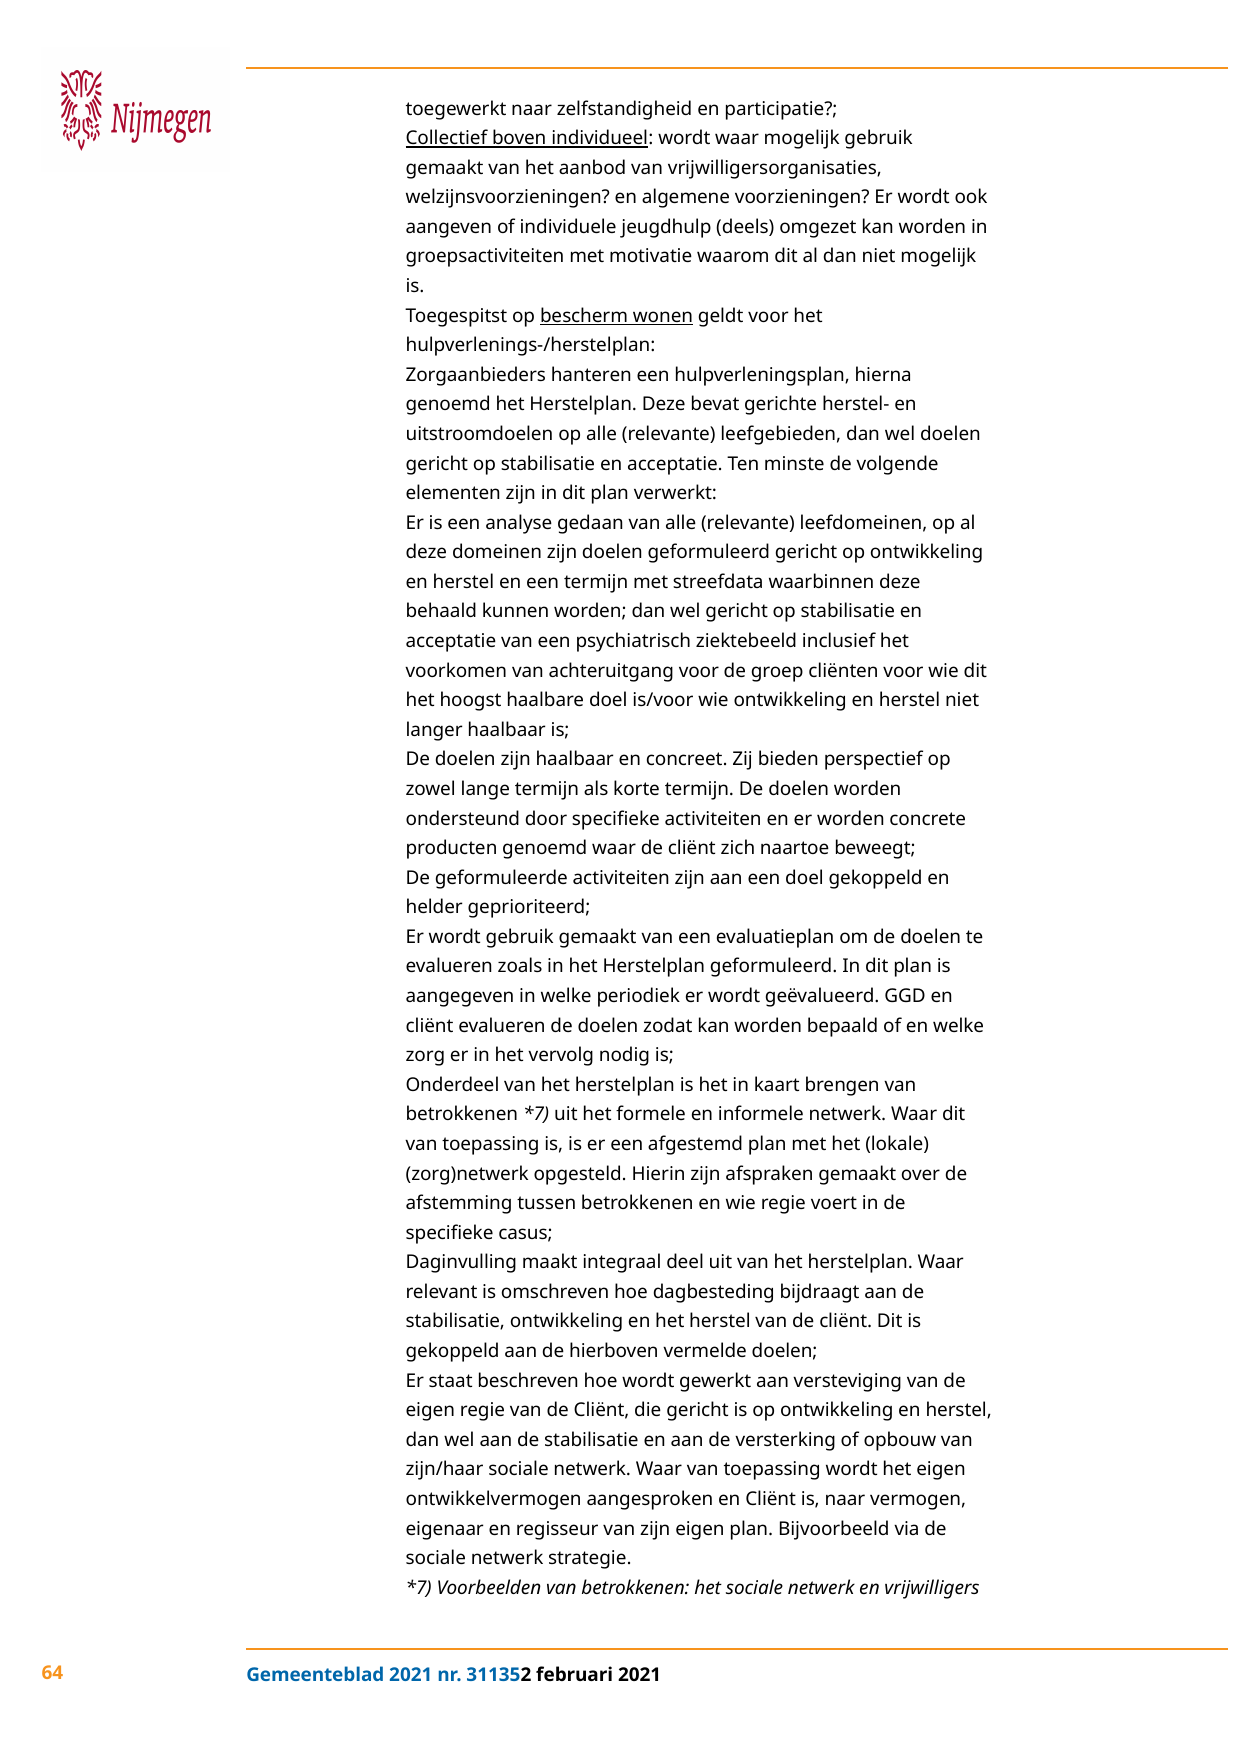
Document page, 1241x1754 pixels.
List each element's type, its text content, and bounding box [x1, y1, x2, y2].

table_cell toegewerkt naar zelfstandigheid en participatie?; Collectief boven individueel: wordt waar mogelijk gebruik gemaakt van het aanbod van vrijwilligersorganisaties, welzijnsvoorzieningen? en algemene voorzieningen? Er wordt ook aangeven of individuele jeugdhulp (deels) omgezet kan worden in groepsactiviteiten met motivatie waarom dit al dan niet mogelijk is. Toegespitst op bescherm wonen geldt voor het hulpverlenings-/herstelplan: Zorgaanbieders hanteren een hulpverleningsplan, hierna genoemd het Herstelplan. Deze bevat gerichte herstel- en uitstroomdoelen op alle (relevante) leefgebieden, dan wel doelen gericht op stabilisatie en acceptatie. Ten minste de volgende elementen zijn in dit plan verwerkt: Er is een analyse gedaan van alle (relevante) leefdomeinen, op al deze domeinen zijn doelen geformuleerd gericht op ontwikkeling en herstel en een termijn met streefdata waarbinnen deze behaald kunnen worden; dan wel gericht op stabilisatie en acceptatie van een psychiatrisch ziektebeeld inclusief het voorkomen van achteruitgang voor de groep cliënten voor wie dit het hoogst haalbare doel is/voor wie ontwikkeling en herstel niet langer haalbaar is; De doelen zijn haalbaar en concreet. Zij bieden perspectief op zowel lange termijn als korte termijn. De doelen worden ondersteund door specifieke activiteiten en er worden concrete producten genoemd waar de cliënt zich naartoe beweegt; De geformuleerde activiteiten zijn aan een doel gekoppeld en helder geprioriteerd; Er wordt gebruik gemaakt van een evaluatieplan om de doelen te evalueren zoals in het Herstelplan geformuleerd. In dit plan is aangegeven in welke periodiek er wordt geëvalueerd. GGD en cliënt evalueren de doelen zodat kan worden bepaald of en welke zorg er in het vervolg nodig is; Onderdeel van het herstelplan is het in kaart brengen van betrokkenen *7) uit het formele en informele netwerk. Waar dit van toepassing is, is er een afgestemd plan met het (lokale) (zorg)netwerk opgesteld. Hierin zijn afspraken gemaakt over de afstemming tussen betrokkenen en wie regie voert in de specifieke casus; Daginvulling maakt integraal deel uit van het herstelplan. Waar relevant is omschreven hoe dagbesteding bijdraagt aan de stabilisatie, ontwikkeling en het herstel van de cliënt. Dit is gekoppeld aan de hierboven vermelde doelen; Er staat beschreven hoe wordt gewerkt aan versteviging van de eigen regie van de Cliënt, die gericht is op ontwikkeling en herstel, dan wel aan de stabilisatie en aan de versterking of opbouw van zijn/haar sociale netwerk. Waar van toepassing wordt het eigen ontwikkelvermogen aangesproken en Cliënt is, naar vermogen, eigenaar en regisseur van zijn eigen plan. Bijvoorbeeld via de sociale netwerk strategie. *7) Voorbeelden van betrokkenen: het sociale netwerk en vrijwilligers [405, 95, 994, 1600]
table_cell [248, 95, 405, 1600]
picture [41, 47, 231, 172]
